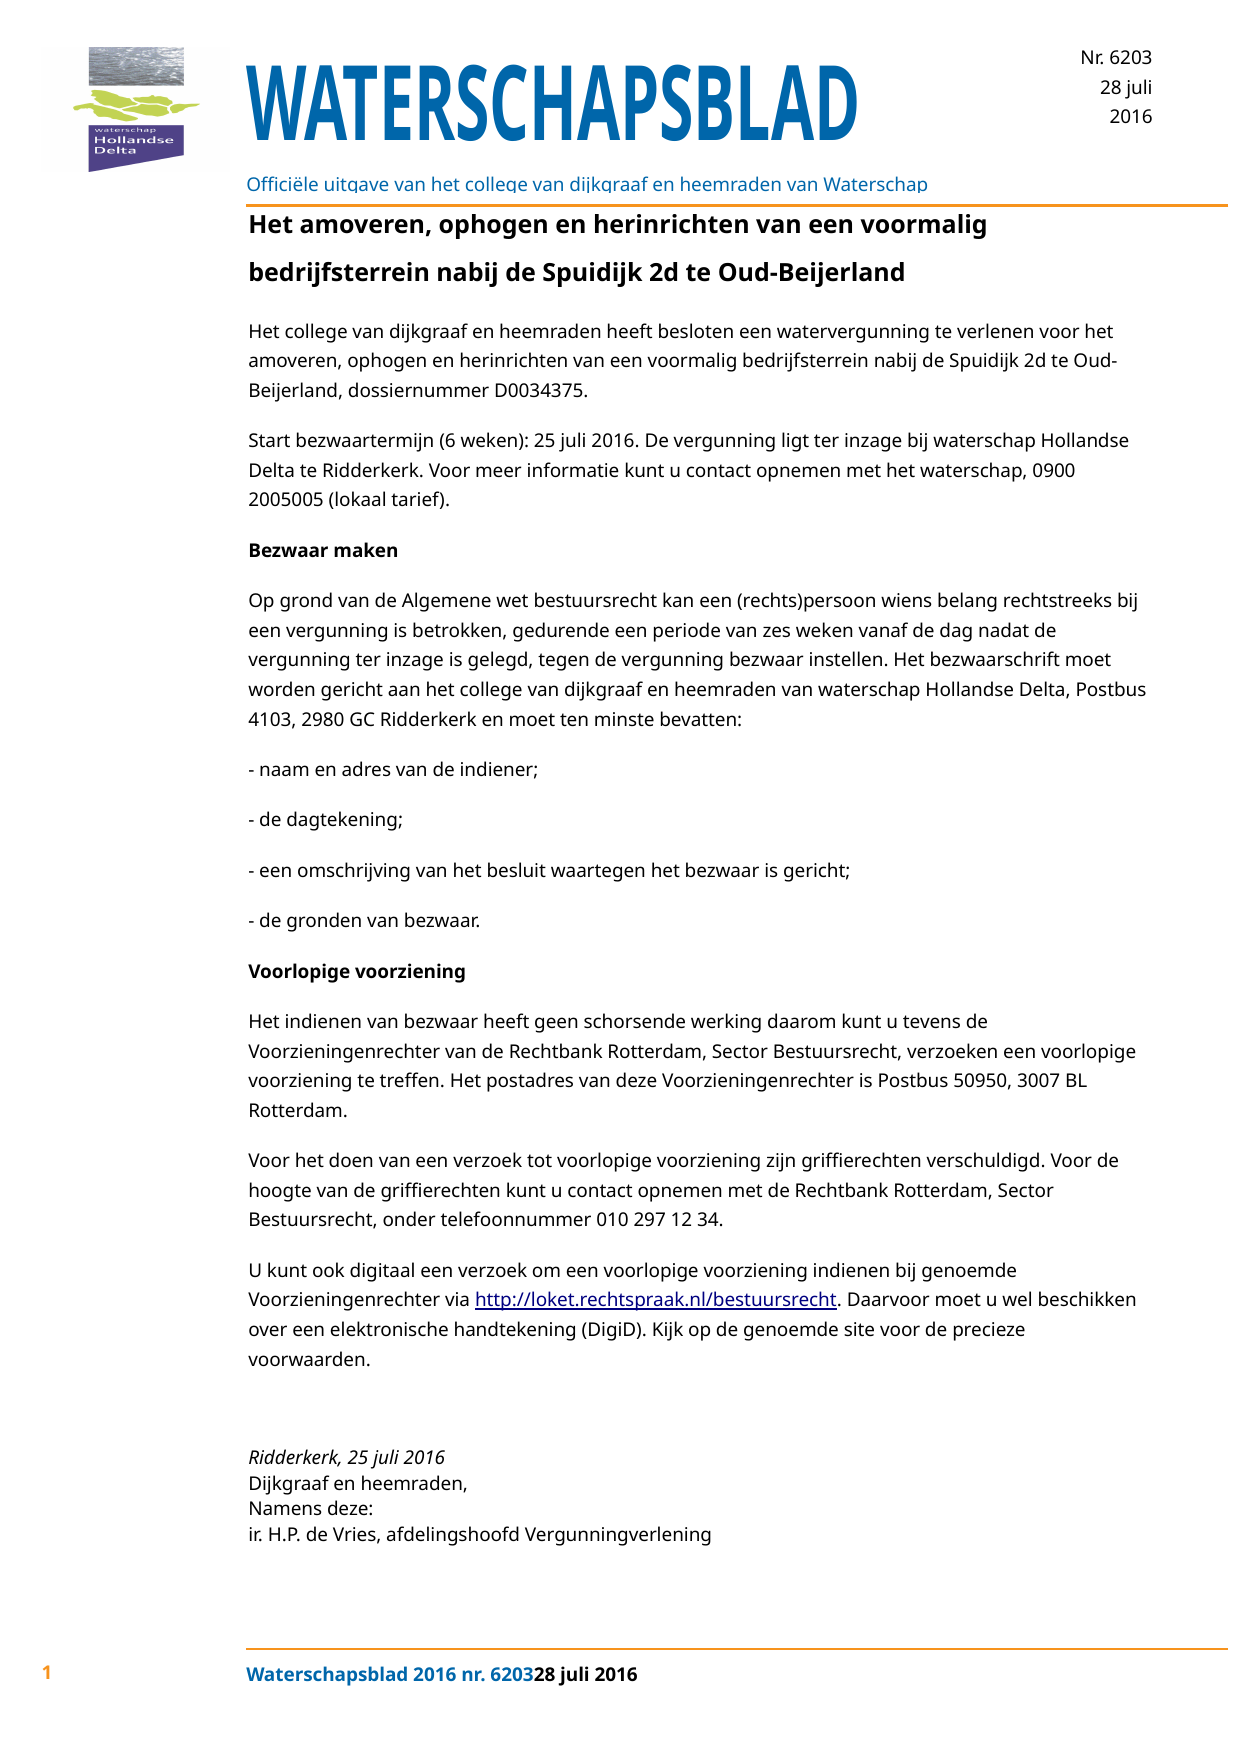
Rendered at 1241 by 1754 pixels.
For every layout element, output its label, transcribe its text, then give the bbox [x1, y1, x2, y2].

text - een omschrijving van het besluit waartegen het bezwaar is gericht; [248, 857, 1152, 883]
text Op grond van de Algemene wet bestuursrecht kan een (rechts)persoon wiens belang rechtstreeks bij een vergunning is betrokken, gedurende een periode van zes weken vanaf de dag nadat de vergunning ter inzage is gelegd, tegen de vergunning bezwaar instellen. Het bezwaarschrift moet worden gericht aan het college van dijkgraaf en heemraden van waterschap Hollandse Delta, Postbus 4103, 2980 GC Ridderkerk en moet ten minste bevatten: [248, 587, 1152, 732]
text Bezwaar maken [248, 537, 1152, 563]
text Ridderkerk, 25 juli 2016 [248, 1444, 1152, 1470]
text U kunt ook digitaal een verzoek om een voorlopige voorziening indienen bij genoemde Voorzieningenrechter via http://loket.rechtspraak.nl/bestuursrecht. Daarvoor moet u wel beschikken over een elektronische handtekening (DigiD). Kijk op de genoemde site voor de precieze voorwaarden. [248, 1257, 1152, 1372]
text - de dagtekening; [248, 807, 1152, 832]
text Voorlopige voorziening [248, 958, 1152, 984]
text - de gronden van bezwaar. [248, 907, 1152, 933]
picture [41, 47, 231, 172]
text Dijkgraaf en heemraden, [248, 1470, 1152, 1496]
text Voor het doen van een verzoek tot voorlopige voorziening zijn griffierechten verschuldigd. Voor de hoogte van de griffierechten kunt u contact opnemen met de Rechtbank Rotterdam, Sector Bestuursrecht, onder telefoonnummer 010 297 12 34. [248, 1147, 1152, 1232]
text Het indienen van bezwaar heeft geen schorsende werking daarom kunt u tevens de Voorzieningenrechter van de Rechtbank Rotterdam, Sector Bestuursrecht, verzoeken een voorlopige voorziening te treffen. Het postadres van deze Voorzieningenrechter is Postbus 50950, 3007 BL Rotterdam. [248, 1008, 1152, 1123]
text Het amoveren, ophogen en herinrichten van een voormalig bedrijfsterrein nabij de Spuidijk 2d te Oud-Beijerland [248, 207, 1152, 288]
text Namens deze: [248, 1496, 1152, 1521]
text - naam en adres van de indiener; [248, 756, 1152, 782]
text Start bezwaartermijn (6 weken): 25 juli 2016. De vergunning ligt ter inzage bij waterschap Hollandse Delta te Ridderkerk. Voor meer informatie kunt u contact opnemen met het waterschap, 0900 2005005 (lokaal tarief). [248, 427, 1152, 512]
text ir. H.P. de Vries, afdelingshoofd Vergunningverlening [248, 1521, 1152, 1547]
text Het college van dijkgraaf en heemraden heeft besloten een watervergunning te verlenen voor het amoveren, ophogen en herinrichten van een voormalig bedrijfsterrein nabij de Spuidijk 2d te Oud-Beijerland, dossiernummer D0034375. [248, 318, 1152, 403]
